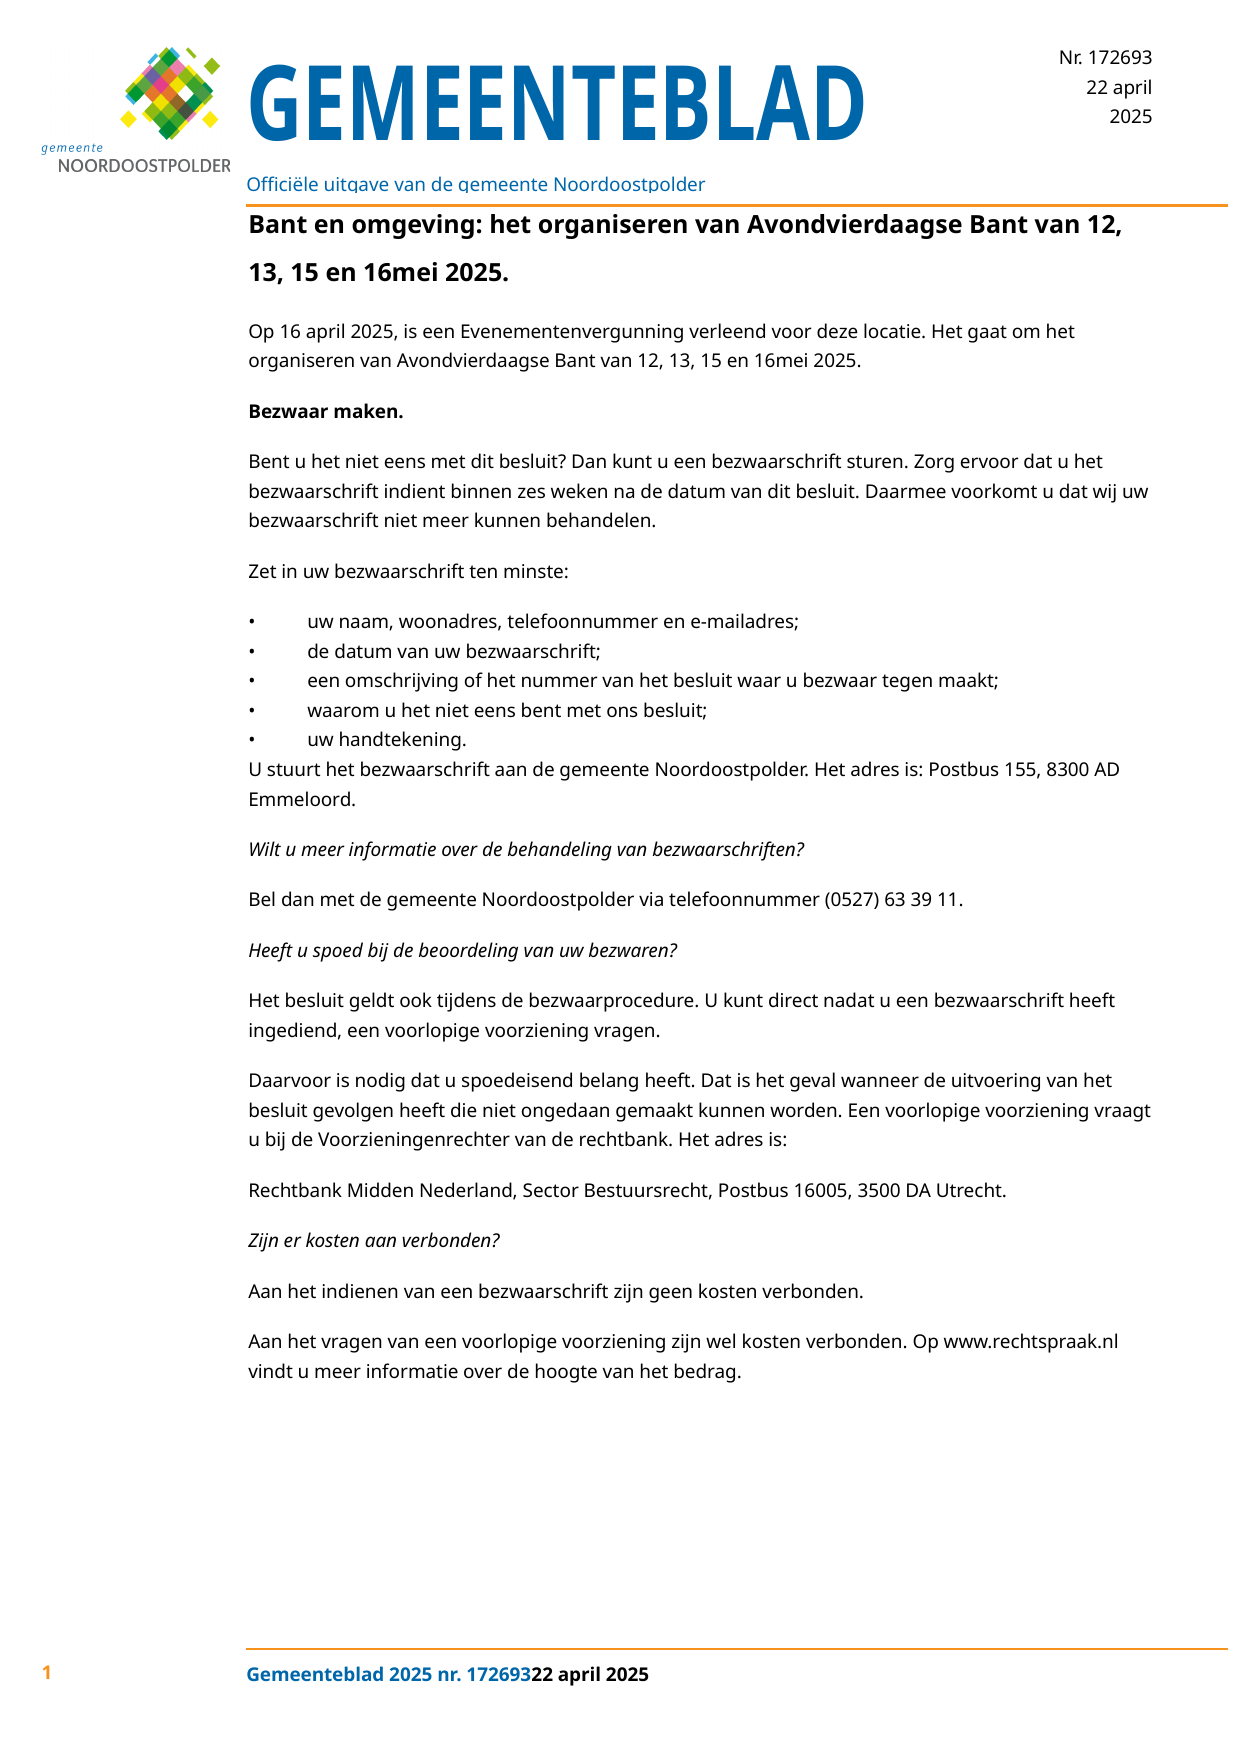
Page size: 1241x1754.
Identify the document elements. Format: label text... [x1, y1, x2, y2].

text Zijn er kosten aan verbonden? [248, 1227, 1152, 1253]
picture [41, 47, 231, 172]
text Daarvoor is nodig dat u spoedeisend belang heeft. Dat is het geval wanneer de uitvoering van het besluit gevolgen heeft die niet ongedaan gemaakt kunnen worden. Een voorlopige voorziening vraagt u bij de Voorzieningenrechter van de rechtbank. Het adres is: [248, 1067, 1152, 1152]
list uw handtekening. [248, 727, 1152, 752]
text Wilt u meer informatie over de behandeling van bezwaarschriften? [248, 836, 1152, 862]
text Bel dan met de gemeente Noordoostpolder via telefoonnummer (0527) 63 39 11. [248, 887, 1152, 912]
text U stuurt het bezwaarschrift aan de gemeente Noordoostpolder. Het adres is: Postbus 155, 8300 AD Emmeloord. [248, 756, 1152, 812]
list de datum van uw bezwaarschrift; [248, 638, 1152, 664]
list een omschrijving of het nummer van het besluit waar u bezwaar tegen maakt; [248, 667, 1152, 693]
text Zet in uw bezwaarschrift ten minste: [248, 558, 1152, 584]
list waarom u het niet eens bent met ons besluit; [248, 697, 1152, 723]
text Aan het vragen van een voorlopige voorziening zijn wel kosten verbonden. Op www.rechtspraak.nl vindt u meer informatie over de hoogte van het bedrag. [248, 1328, 1152, 1384]
text Het besluit geldt ook tijdens de bezwaarprocedure. U kunt direct nadat u een bezwaarschrift heeft ingediend, een voorlopige voorziening vragen. [248, 987, 1152, 1043]
text Bent u het niet eens met dit besluit? Dan kunt u een bezwaarschrift sturen. Zorg ervoor dat u het bezwaarschrift indient binnen zes weken na de datum van dit besluit. Daarmee voorkomt u dat wij uw bezwaarschrift niet meer kunnen behandelen. [248, 448, 1152, 533]
text Bant en omgeving: het organiseren van Avondvierdaagse Bant van 12, 13, 15 en 16mei 2025. [248, 207, 1152, 288]
list uw naam, woonadres, telefoonnummer en e-mailadres; [248, 608, 1152, 634]
text Op 16 april 2025, is een Evenementenvergunning verleend voor deze locatie. Het gaat om het organiseren van Avondvierdaagse Bant van 12, 13, 15 en 16mei 2025. [248, 318, 1152, 373]
text Bezwaar maken. [248, 398, 1152, 424]
text Heeft u spoed bij de beoordeling van uw bezwaren? [248, 937, 1152, 963]
text Rechtbank Midden Nederland, Sector Bestuursrecht, Postbus 16005, 3500 DA Utrecht. [248, 1177, 1152, 1203]
text Aan het indienen van een bezwaarschrift zijn geen kosten verbonden. [248, 1278, 1152, 1304]
